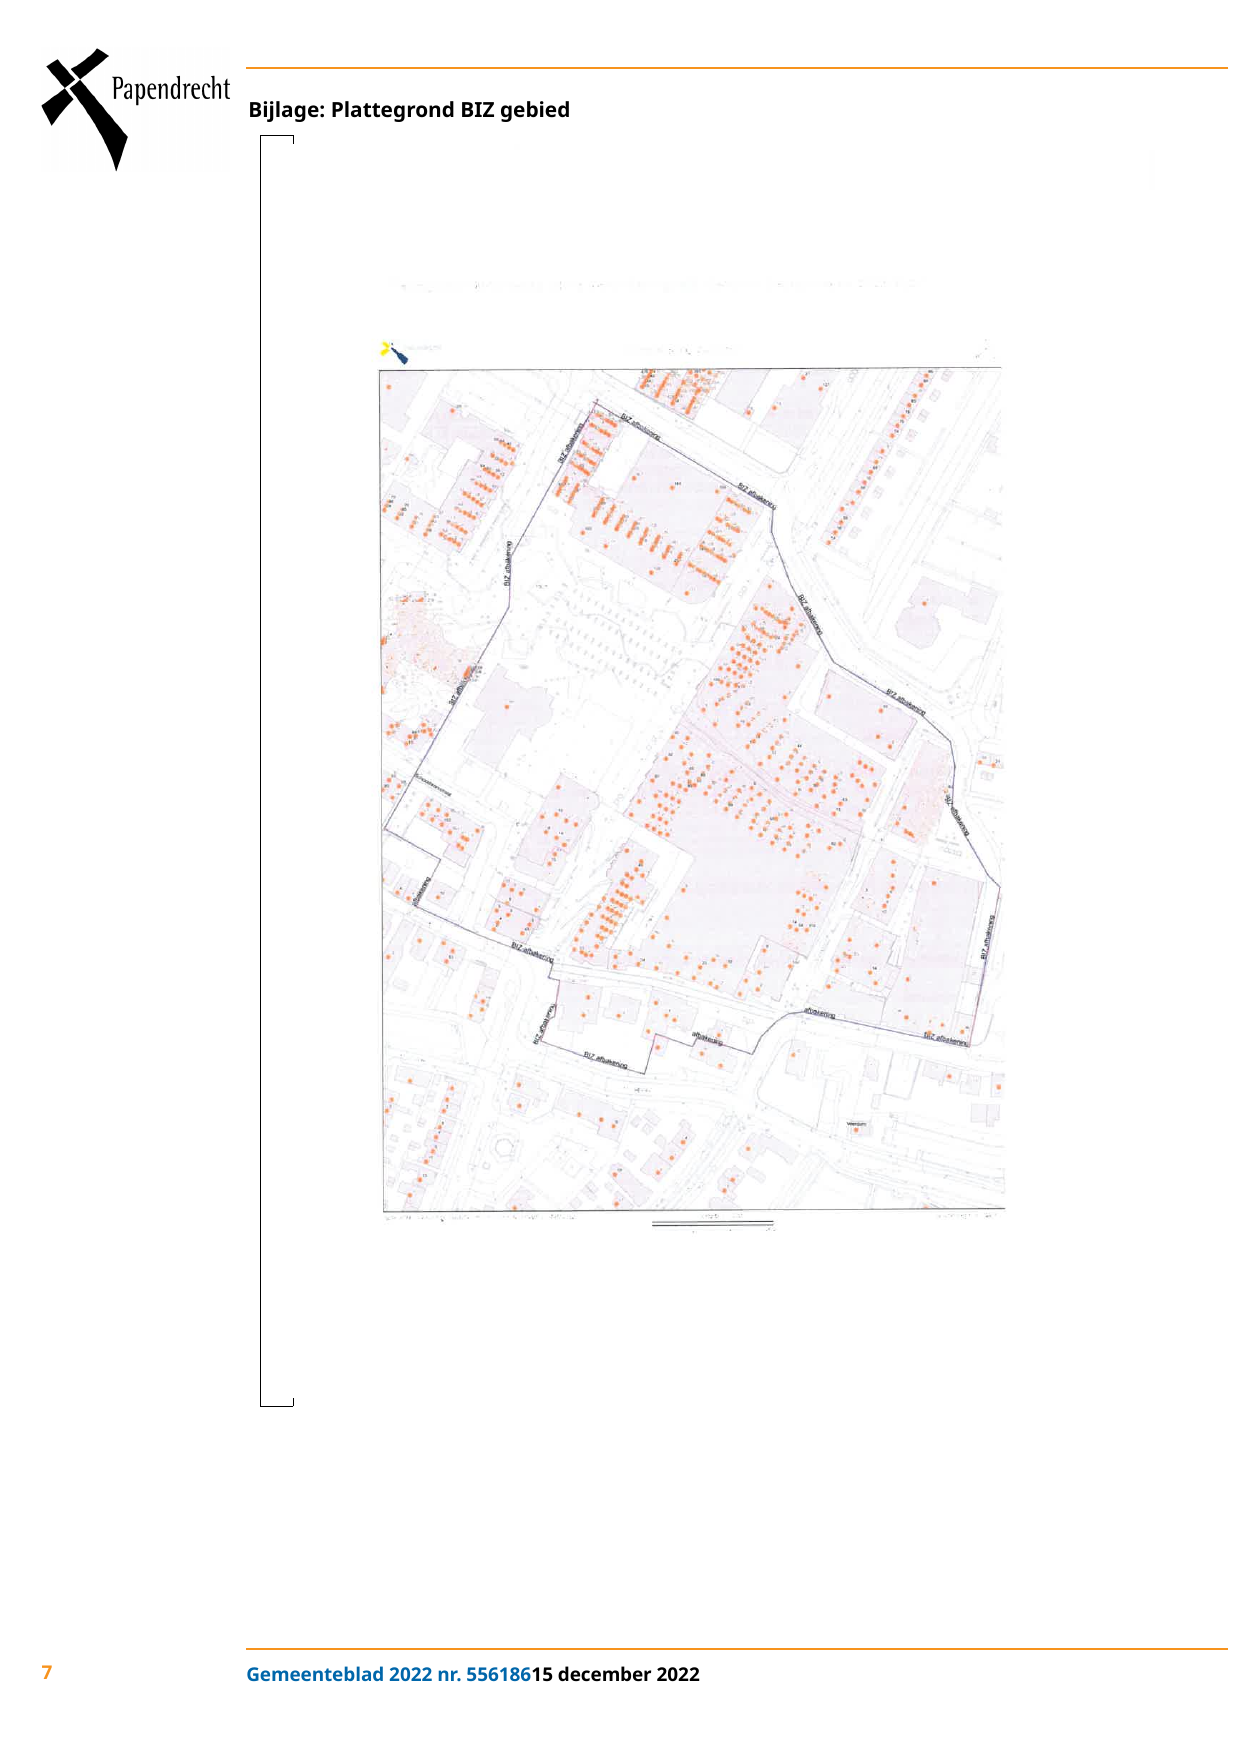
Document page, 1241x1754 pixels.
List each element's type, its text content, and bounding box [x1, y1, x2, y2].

picture [268, 144, 1155, 1398]
text Bijlage: Plattegrond BIZ gebied [248, 95, 1152, 123]
picture [41, 47, 231, 172]
